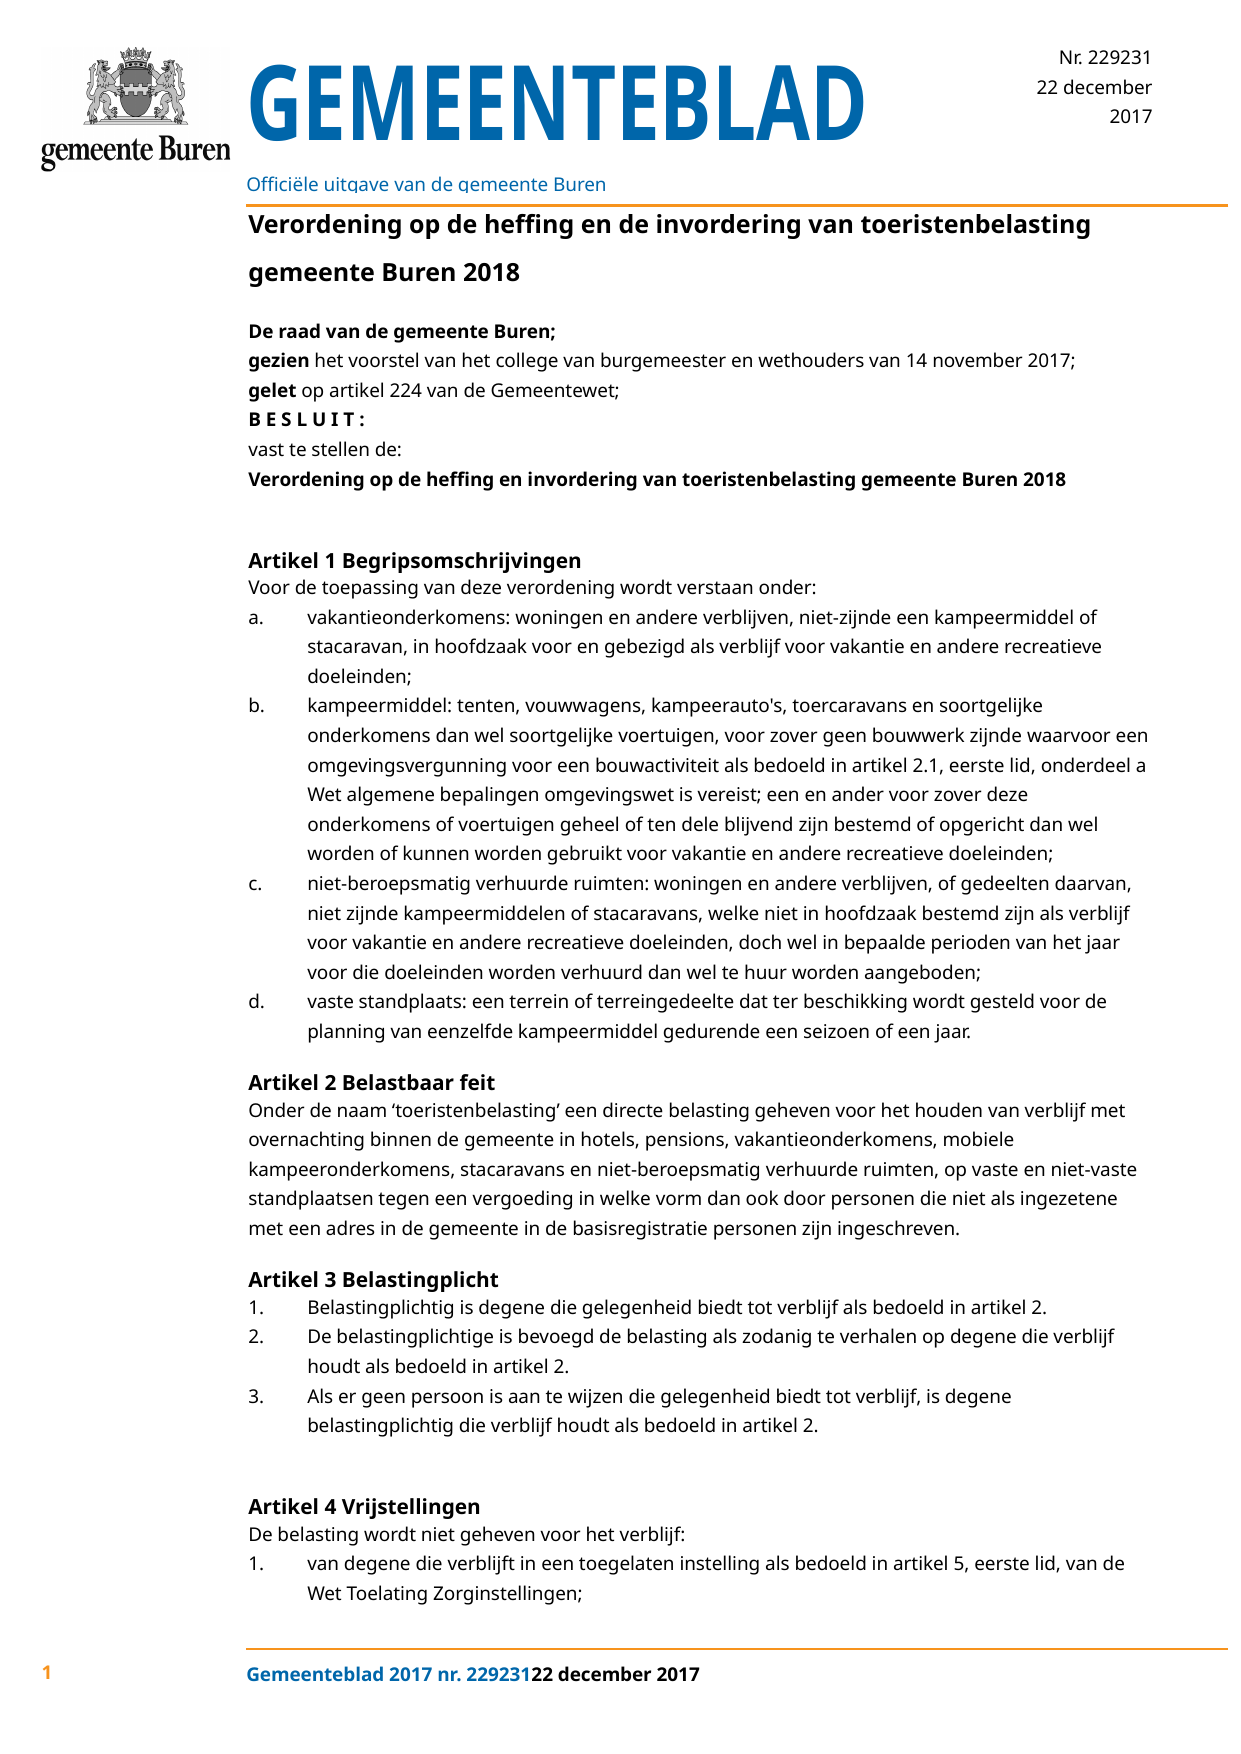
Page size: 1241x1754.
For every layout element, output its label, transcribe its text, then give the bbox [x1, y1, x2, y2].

text B E S L U I T : [248, 407, 1152, 432]
text Artikel 2 Belastbaar feit [248, 1068, 1152, 1097]
text gelet op artikel 224 van de Gemeentewet; [248, 377, 1152, 403]
list Belastingplichtig is degene die gelegenheid biedt tot verblijf als bedoeld in artikel 2. [248, 1294, 1152, 1320]
text Verordening op de heffing en invordering van toeristenbelasting gemeente Buren 2018 [248, 466, 1152, 492]
list niet-beroepsmatig verhuurde ruimten: woningen en andere verblijven, of gedeelten daarvan, niet zijnde kampeermiddelen of stacaravans, welke niet in hoofdzaak bestemd zijn als verblijf voor vakantie en andere recreatieve doeleinden, doch wel in bepaalde perioden van het jaar voor die doeleinden worden verhuurd dan wel te huur worden aangeboden; [248, 870, 1152, 984]
text Voor de toepassing van deze verordening wordt verstaan onder: [248, 574, 1152, 600]
text De belasting wordt niet geheven voor het verblijf: [248, 1521, 1152, 1547]
text Artikel 3 Belastingplicht [248, 1266, 1152, 1294]
list vaste standplaats: een terrein of terreingedeelte dat ter beschikking wordt gesteld voor de planning van eenzelfde kampeermiddel gedurende een seizoen of een jaar. [248, 988, 1152, 1044]
list van degene die verblijft in een toegelaten instelling als bedoeld in artikel 5, eerste lid, van de Wet Toelating Zorginstellingen; [248, 1550, 1152, 1606]
list De belastingplichtige is bevoegd de belasting als zodanig te verhalen op degene die verblijf houdt als bedoeld in artikel 2. [248, 1324, 1152, 1379]
text Artikel 4 Vrijstellingen [248, 1492, 1152, 1521]
text vast te stellen de: [248, 436, 1152, 462]
list Als er geen persoon is aan te wijzen die gelegenheid biedt tot verblijf, is degene belastingplichtig die verblijf houdt als bedoeld in artikel 2. [248, 1383, 1152, 1438]
text gezien het voorstel van het college van burgemeester en wethouders van 14 november 2017; [248, 347, 1152, 373]
list kampeermiddel: tenten, vouwwagens, kampeerauto's, toercaravans en soortgelijke onderkomens dan wel soortgelijke voertuigen, voor zover geen bouwwerk zijnde waarvoor een omgevingsvergunning voor een bouwactiviteit als bedoeld in artikel 2.1, eerste lid, onderdeel a Wet algemene bepalingen omgevingswet is vereist; een en ander voor zover deze onderkomens of voertuigen geheel of ten dele blijvend zijn bestemd of opgericht dan wel worden of kunnen worden gebruikt voor vakantie en andere recreatieve doeleinden; [248, 693, 1152, 866]
list vakantieonderkomens: woningen en andere verblijven, niet-zijnde een kampeermiddel of stacaravan, in hoofdzaak voor en gebezigd als verblijf voor vakantie en andere recreatieve doeleinden; [248, 604, 1152, 689]
text Onder de naam ‘toeristenbelasting’ een directe belasting geheven voor het houden van verblijf met overnachting binnen de gemeente in hotels, pensions, vakantieonderkomens, mobiele kampeeronderkomens, stacaravans en niet-beroepsmatig verhuurde ruimten, op vaste en niet-vaste standplaatsen tegen een vergoeding in welke vorm dan ook door personen die niet als ingezetene met een adres in de gemeente in de basisregistratie personen zijn ingeschreven. [248, 1097, 1152, 1241]
text Artikel 1 Begripsomschrijvingen [248, 546, 1152, 574]
text De raad van de gemeente Buren; [248, 318, 1152, 344]
picture [41, 47, 231, 172]
text Verordening op de heffing en de invordering van toeristenbelasting gemeente Buren 2018 [248, 207, 1152, 288]
